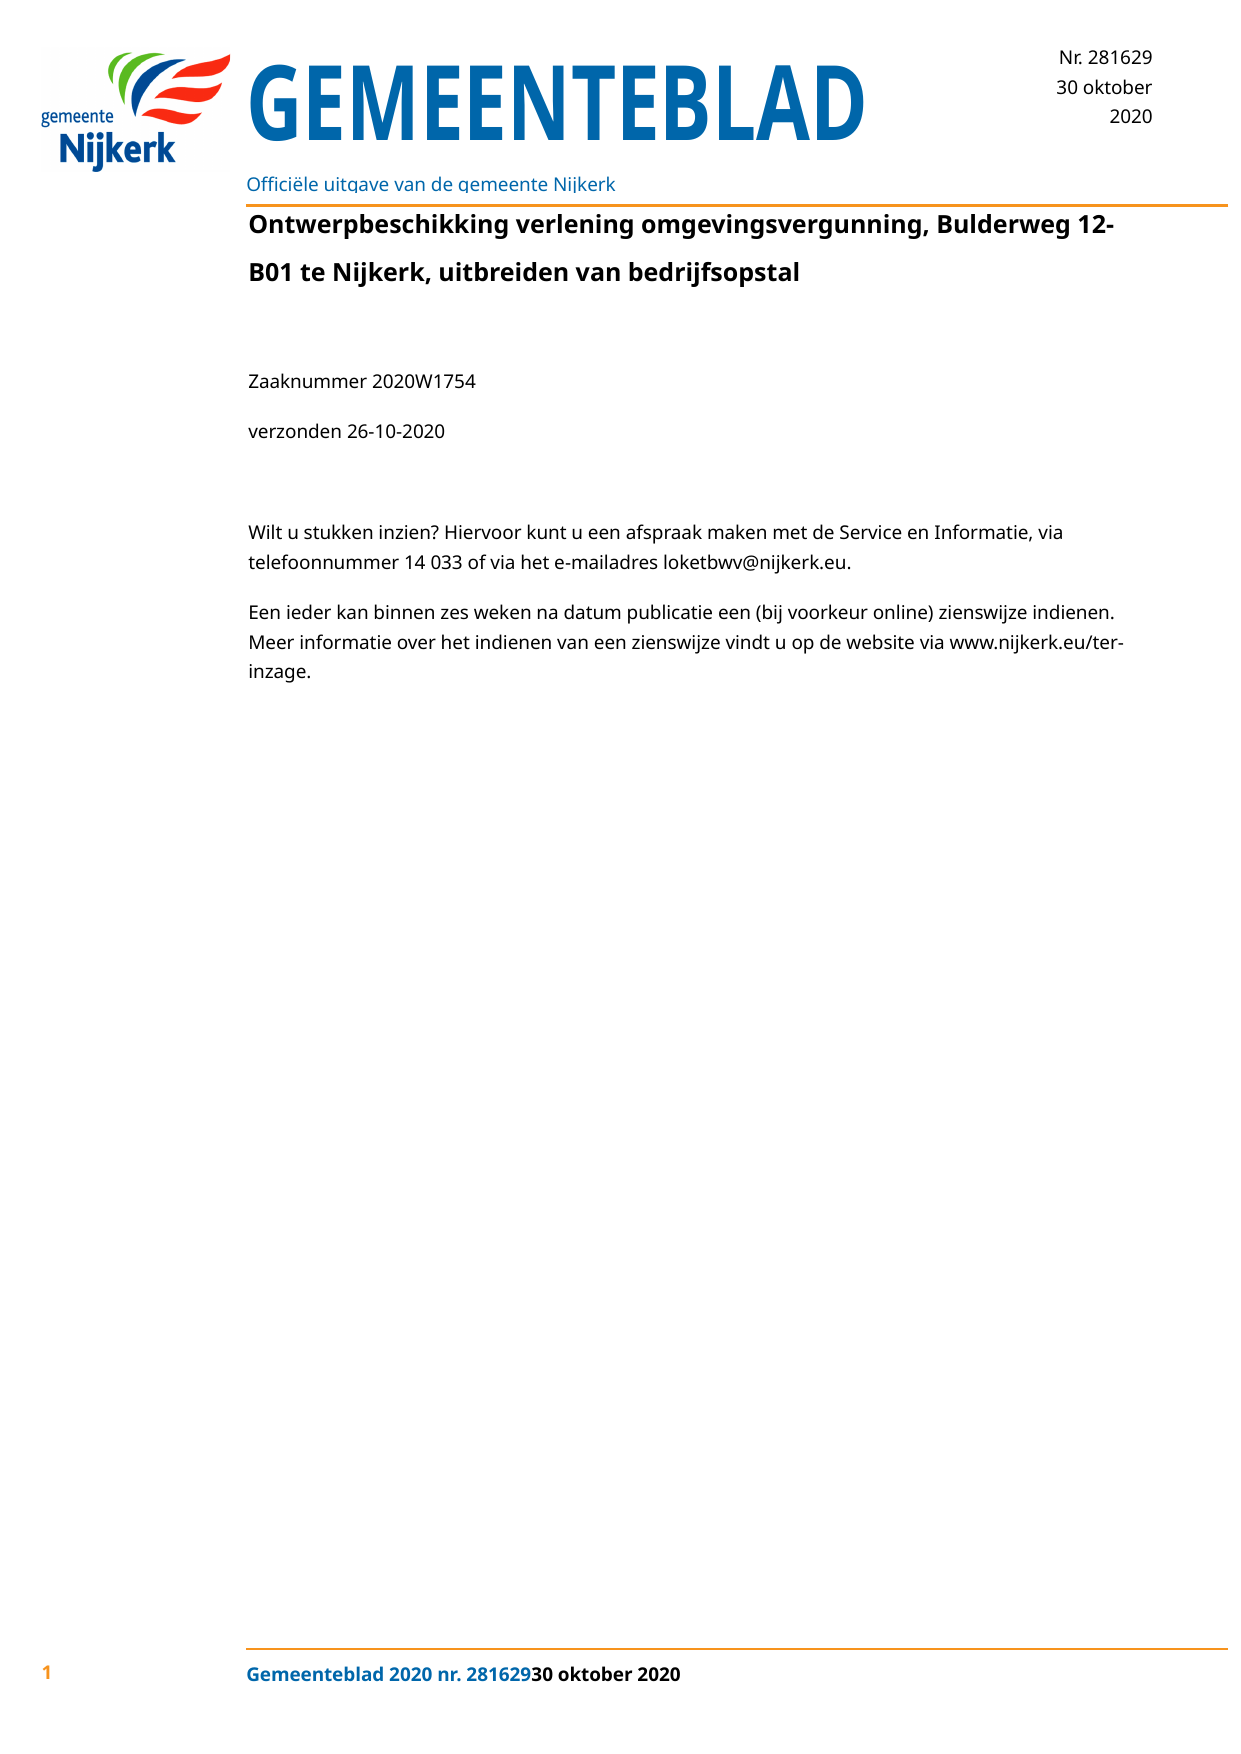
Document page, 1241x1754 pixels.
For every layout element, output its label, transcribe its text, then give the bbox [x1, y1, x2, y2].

text Wilt u stukken inzien? Hiervoor kunt u een afspraak maken met de Service en Informatie, via telefoonnummer 14 033 of via het e-mailadres loketbwv@nijkerk.eu. [248, 519, 1152, 575]
text Zaaknummer 2020W1754 [248, 368, 1152, 394]
text Een ieder kan binnen zes weken na datum publicatie een (bij voorkeur online) zienswijze indienen. Meer informatie over het indienen van een zienswijze vindt u op de website via www.nijkerk.eu/ter-inzage. [248, 599, 1152, 684]
text Ontwerpbeschikking verlening omgevingsvergunning, Bulderweg 12-B01 te Nijkerk, uitbreiden van bedrijfsopstal [248, 207, 1152, 288]
text verzonden 26-10-2020 [248, 419, 1152, 444]
picture [41, 47, 231, 172]
